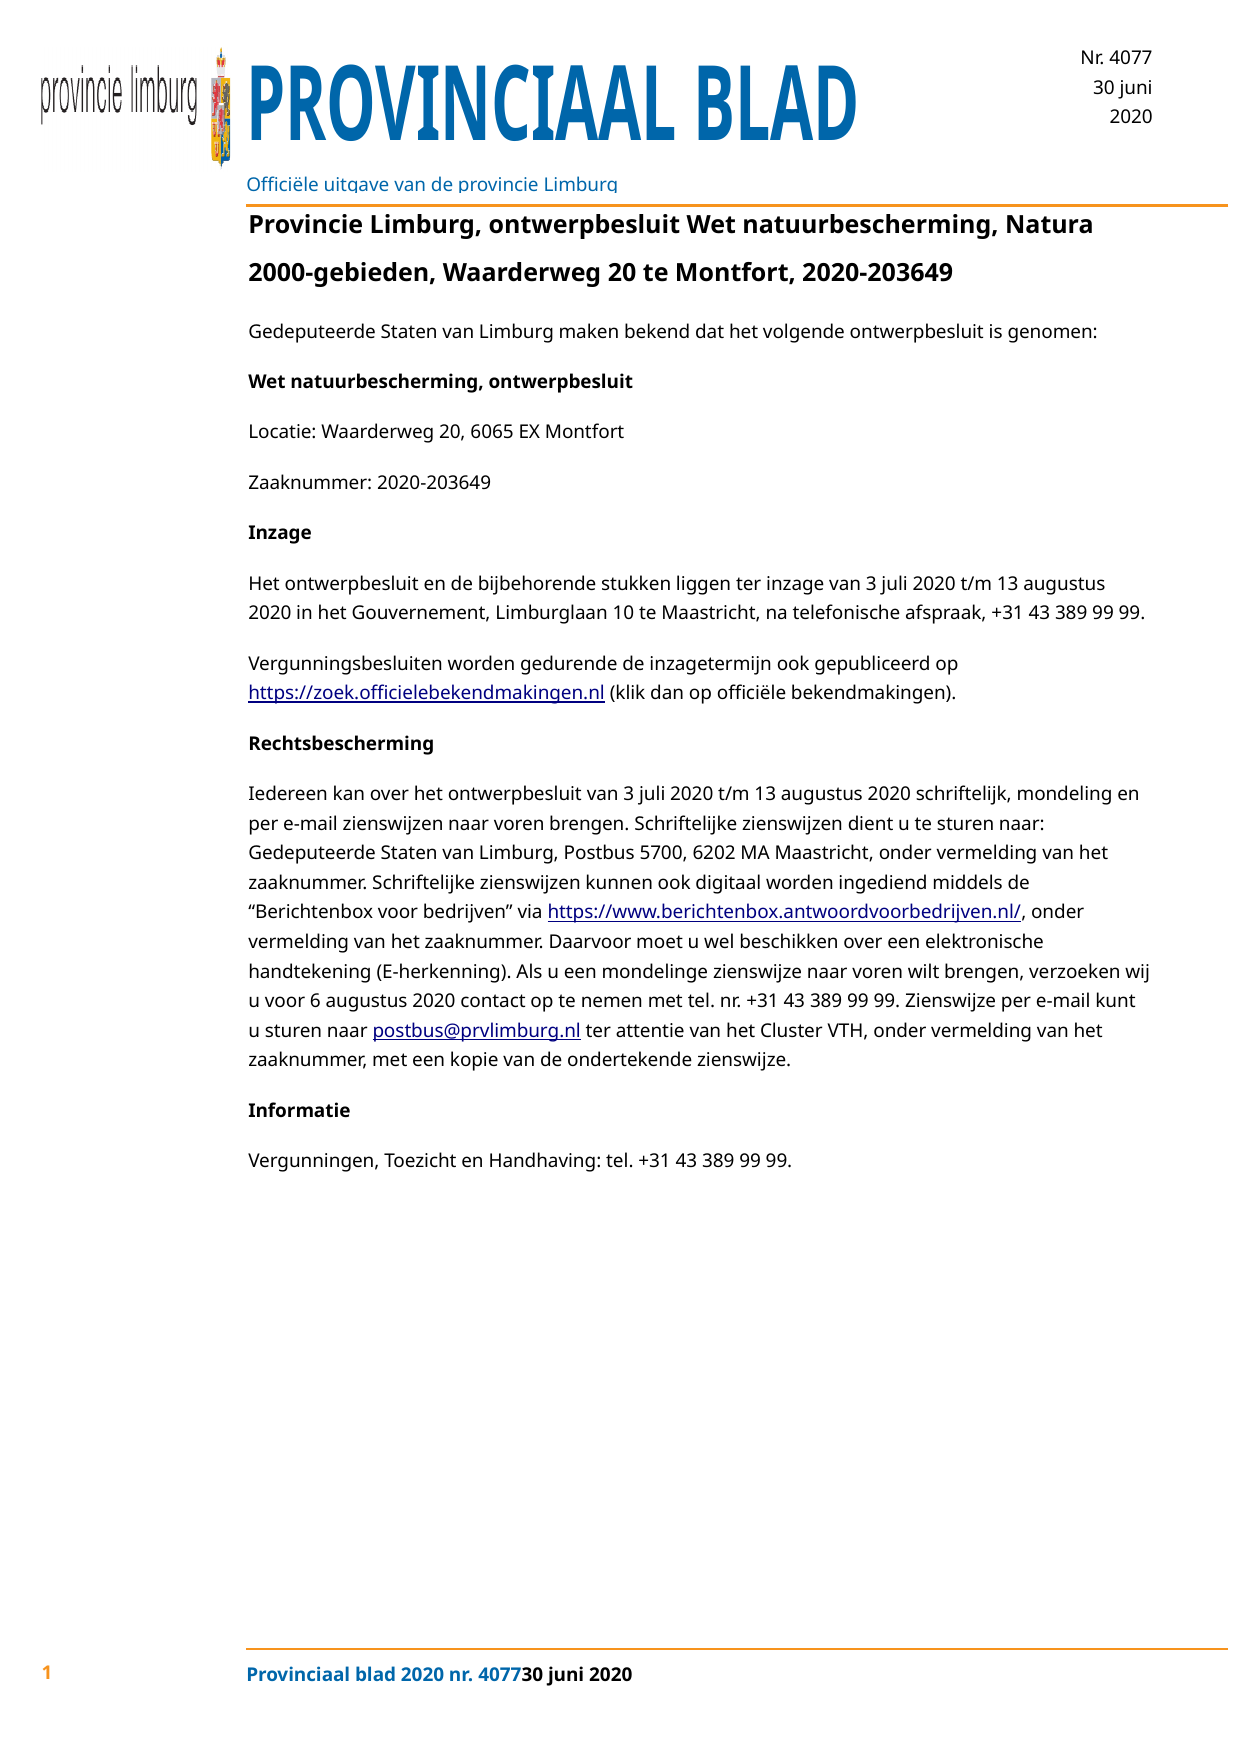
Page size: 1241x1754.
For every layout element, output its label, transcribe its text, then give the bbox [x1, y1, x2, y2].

text Gedeputeerde Staten van Limburg maken bekend dat het volgende ontwerpbesluit is genomen: [248, 318, 1152, 344]
picture [41, 47, 231, 172]
text Vergunningsbesluiten worden gedurende de inzagetermijn ook gepubliceerd op https://zoek.officielebekendmakingen.nl (klik dan op officiële bekendmakingen). [248, 650, 1152, 705]
text Inzage [248, 519, 1152, 545]
text Provincie Limburg, ontwerpbesluit Wet natuurbescherming, Natura 2000-gebieden, Waarderweg 20 te Montfort, 2020-203649 [248, 207, 1152, 288]
text Vergunningen, Toezicht en Handhaving: tel. +31 43 389 99 99. [248, 1147, 1152, 1173]
text Informatie [248, 1097, 1152, 1123]
text Zaaknummer: 2020-203649 [248, 469, 1152, 495]
text Wet natuurbescherming, ontwerpbesluit [248, 368, 1152, 394]
text Iedereen kan over het ontwerpbesluit van 3 juli 2020 t/m 13 augustus 2020 schriftelijk, mondeling en per e-mail zienswijzen naar voren brengen. Schriftelijke zienswijzen dient u te sturen naar: Gedeputeerde Staten van Limburg, Postbus 5700, 6202 MA Maastricht, onder vermelding van het zaaknummer. Schriftelijke zienswijzen kunnen ook digitaal worden ingediend middels de “Berichtenbox voor bedrijven” via https://www.berichtenbox.antwoordvoorbedrijven.nl/, onder vermelding van het zaaknummer. Daarvoor moet u wel beschikken over een elektronische handtekening (E-herkenning). Als u een mondelinge zienswijze naar voren wilt brengen, verzoeken wij u voor 6 augustus 2020 contact op te nemen met tel. nr. +31 43 389 99 99. Zienswijze per e-mail kunt u sturen naar postbus@prvlimburg.nl ter attentie van het Cluster VTH, onder vermelding van het zaaknummer, met een kopie van de ondertekende zienswijze. [248, 780, 1152, 1072]
text Rechtsbescherming [248, 730, 1152, 756]
text Locatie: Waarderweg 20, 6065 EX Montfort [248, 419, 1152, 444]
text Het ontwerpbesluit en de bijbehorende stukken liggen ter inzage van 3 juli 2020 t/m 13 augustus 2020 in het Gouvernement, Limburglaan 10 te Maastricht, na telefonische afspraak, +31 43 389 99 99. [248, 570, 1152, 625]
